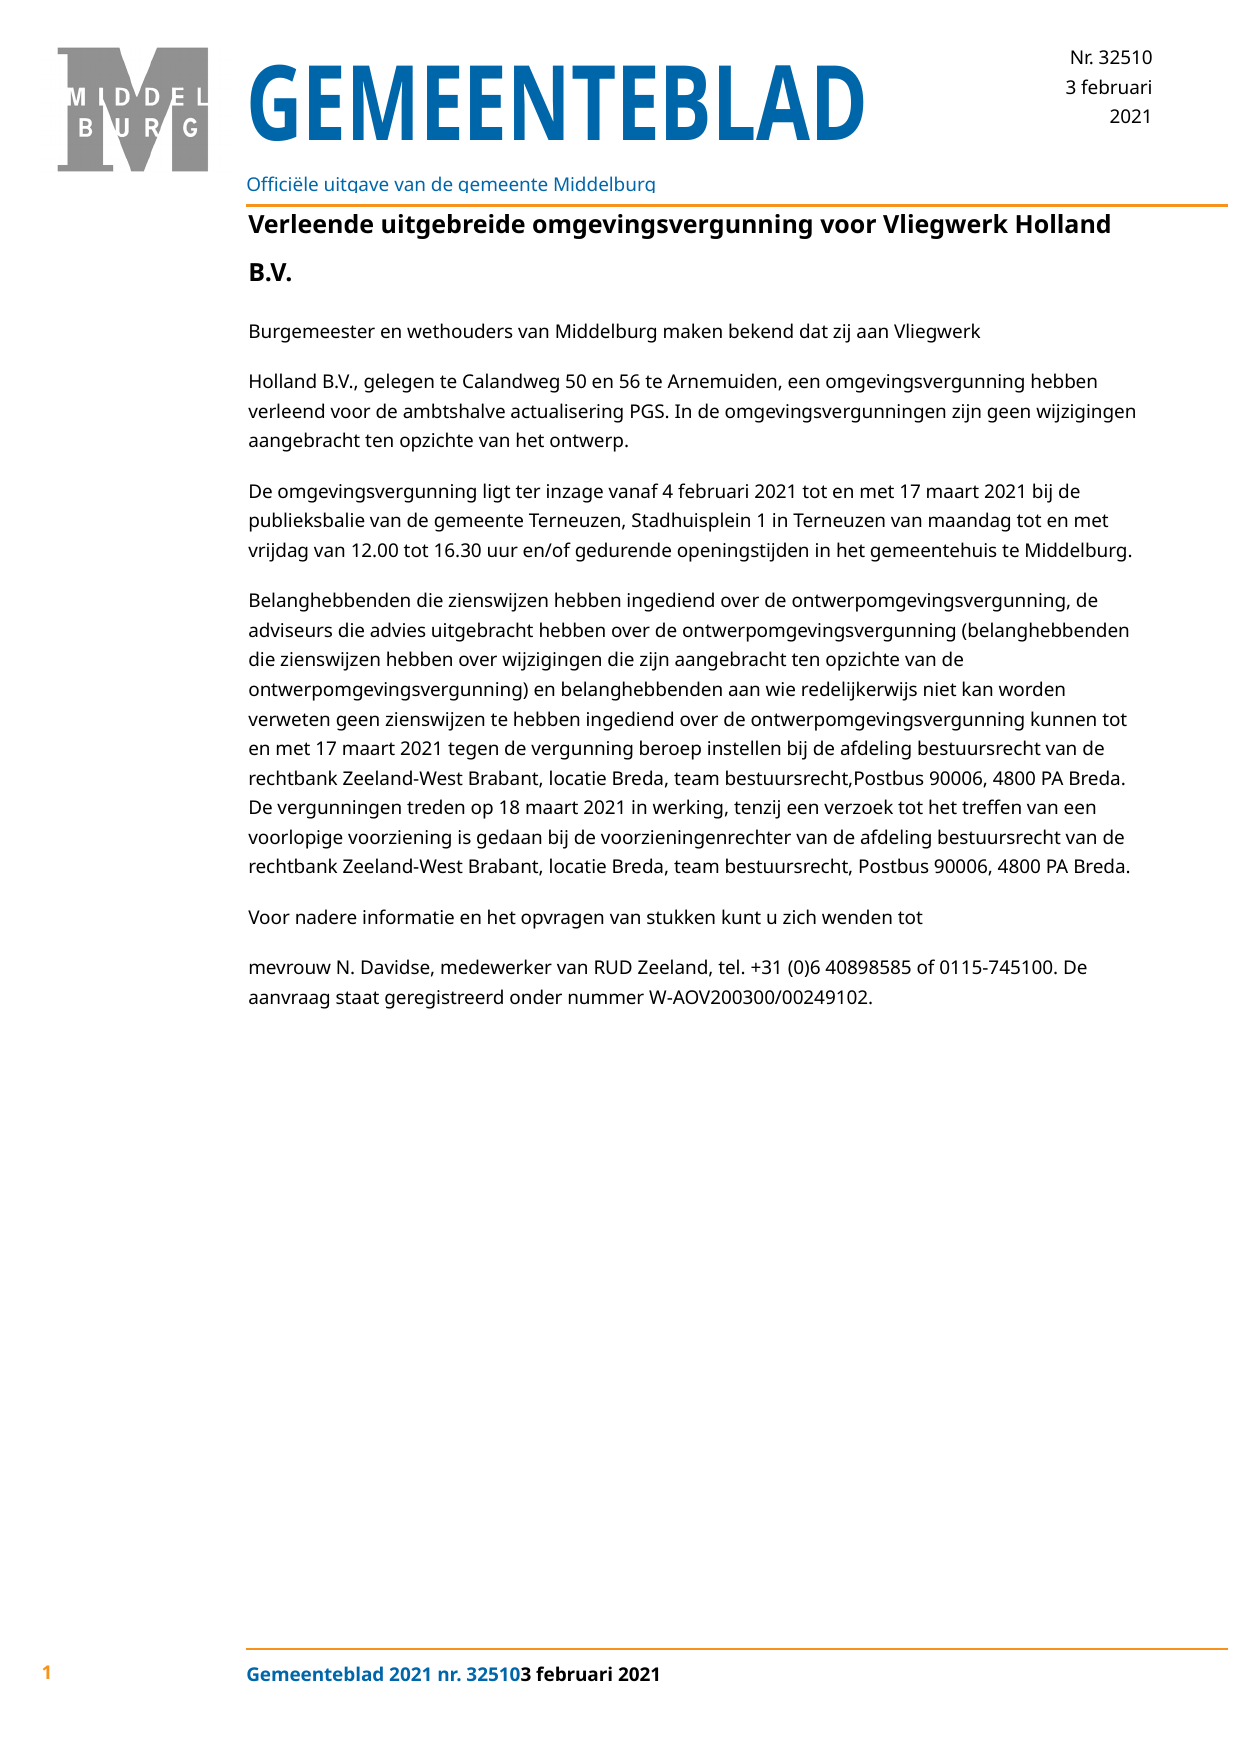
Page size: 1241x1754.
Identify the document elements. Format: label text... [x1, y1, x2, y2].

text Verleende uitgebreide omgevingsvergunning voor Vliegwerk Holland B.V. [248, 207, 1152, 288]
text Holland B.V., gelegen te Calandweg 50 en 56 te Arnemuiden, een omgevingsvergunning hebben verleend voor de ambtshalve actualisering PGS. In de omgevingsvergunningen zijn geen wijzigingen aangebracht ten opzichte van het ontwerp. [248, 368, 1152, 453]
text Voor nadere informatie en het opvragen van stukken kunt u zich wenden tot [248, 904, 1152, 930]
text mevrouw N. Davidse, medewerker van RUD Zeeland, tel. +31 (0)6 40898585 of 0115-745100. De aanvraag staat geregistreerd onder nummer W-AOV200300/00249102. [248, 954, 1152, 1010]
picture [41, 47, 231, 172]
text De omgevingsvergunning ligt ter inzage vanaf 4 februari 2021 tot en met 17 maart 2021 bij de publieksbalie van de gemeente Terneuzen, Stadhuisplein 1 in Terneuzen van maandag tot en met vrijdag van 12.00 tot 16.30 uur en/of gedurende openingstijden in het gemeentehuis te Middelburg. [248, 478, 1152, 563]
text Belanghebbenden die zienswijzen hebben ingediend over de ontwerpomgevingsvergunning, de adviseurs die advies uitgebracht hebben over de ontwerpomgevingsvergunning (belanghebbenden die zienswijzen hebben over wijzigingen die zijn aangebracht ten opzichte van de ontwerpomgevingsvergunning) en belanghebbenden aan wie redelijkerwijs niet kan worden verweten geen zienswijzen te hebben ingediend over de ontwerpomgevingsvergunning kunnen tot en met 17 maart 2021 tegen de vergunning beroep instellen bij de afdeling bestuursrecht van de rechtbank Zeeland-West Brabant, locatie Breda, team bestuursrecht,Postbus 90006, 4800 PA Breda. De vergunningen treden op 18 maart 2021 in werking, tenzij een verzoek tot het treffen van een voorlopige voorziening is gedaan bij de voorzieningenrechter van de afdeling bestuursrecht van de rechtbank Zeeland-West Brabant, locatie Breda, team bestuursrecht, Postbus 90006, 4800 PA Breda. [248, 587, 1152, 879]
text Burgemeester en wethouders van Middelburg maken bekend dat zij aan Vliegwerk [248, 318, 1152, 344]
